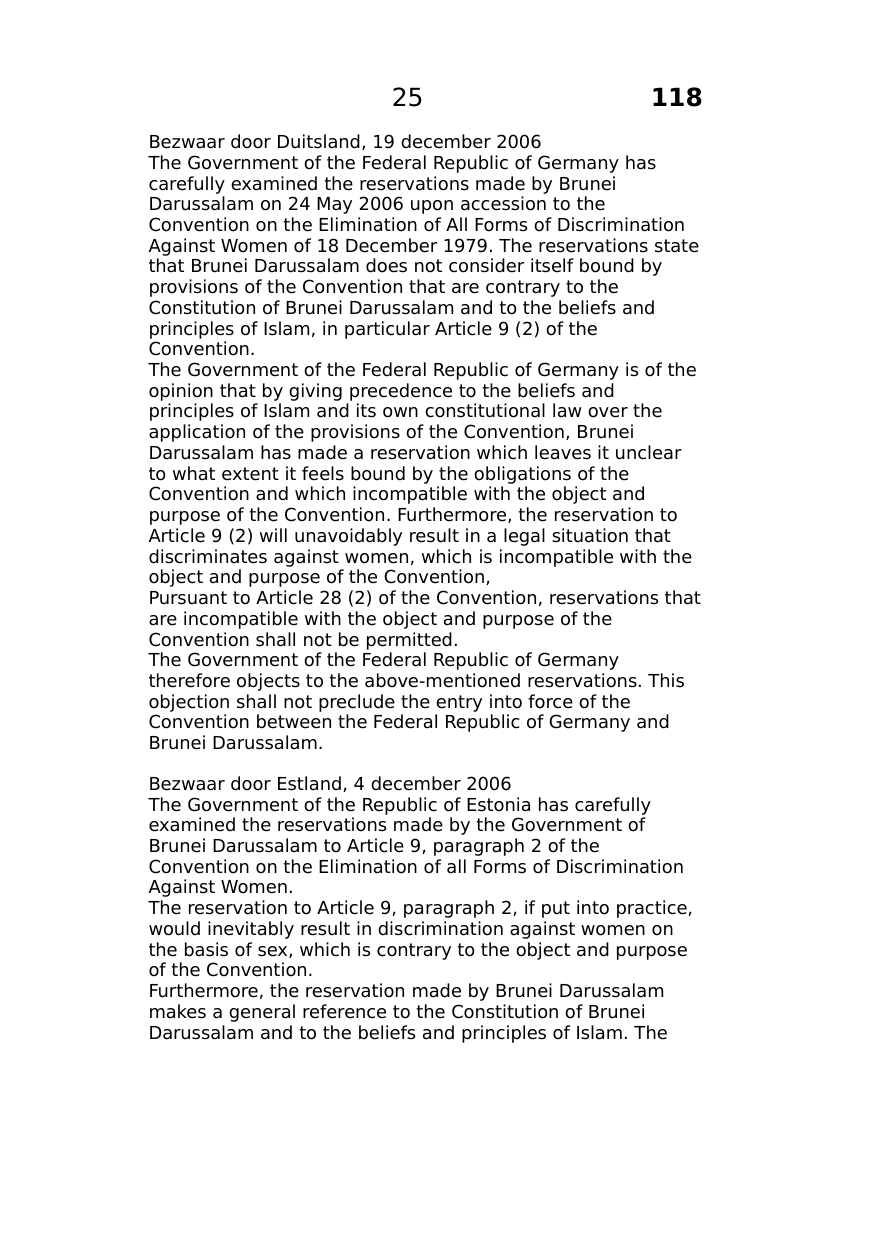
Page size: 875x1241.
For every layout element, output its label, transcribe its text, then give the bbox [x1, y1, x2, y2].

text Bezwaar door Duitsland, 19 december 2006 [148, 132, 703, 153]
text Furthermore, the reservation made by Brunei Darussalam makes a general reference to the Constitution of Brunei Darussalam and to the beliefs and principles of Islam. The [148, 981, 703, 1043]
text The reservation to Article 9, paragraph 2, if put into practice, would inevitably result in discrimination against women on the basis of sex, which is contrary to the object and purpose of the Convention. [148, 898, 703, 981]
text The Government of the Federal Republic of Germany therefore objects to the above-mentioned reservations. This objection shall not preclude the entry into force of the Convention between the Federal Republic of Germany and Brunei Darussalam. [148, 650, 703, 754]
text The Government of the Federal Republic of Germany is of the opinion that by giving precedence to the beliefs and principles of Islam and its own constitutional law over the application of the provisions of the Convention, Brunei Darussalam has made a reservation which leaves it unclear to what extent it feels bound by the obligations of the Convention and which incompatible with the object and purpose of the Convention. Furthermore, the reservation to Article 9 (2) will unavoidably result in a legal situation that discriminates against women, which is incompatible with the object and purpose of the Convention, [148, 360, 703, 588]
text Bezwaar door Estland, 4 december 2006 [148, 774, 703, 794]
text The Government of the Republic of Estonia has carefully examined the reservations made by the Government of Brunei Darussalam to Article 9, paragraph 2 of the Convention on the Elimination of all Forms of Discrimination Against Women. [148, 794, 703, 898]
text Pursuant to Article 28 (2) of the Convention, reservations that are incompatible with the object and purpose of the Convention shall not be permitted. [148, 588, 703, 650]
text The Government of the Federal Republic of Germany has carefully examined the reservations made by Brunei Darussalam on 24 May 2006 upon accession to the Convention on the Elimination of All Forms of Discrimination Against Women of 18 December 1979. The reservations state that Brunei Darussalam does not consider itself bound by provisions of the Convention that are contrary to the Constitution of Brunei Darussalam and to the beliefs and principles of Islam, in particular Article 9 (2) of the Convention. [148, 153, 703, 360]
